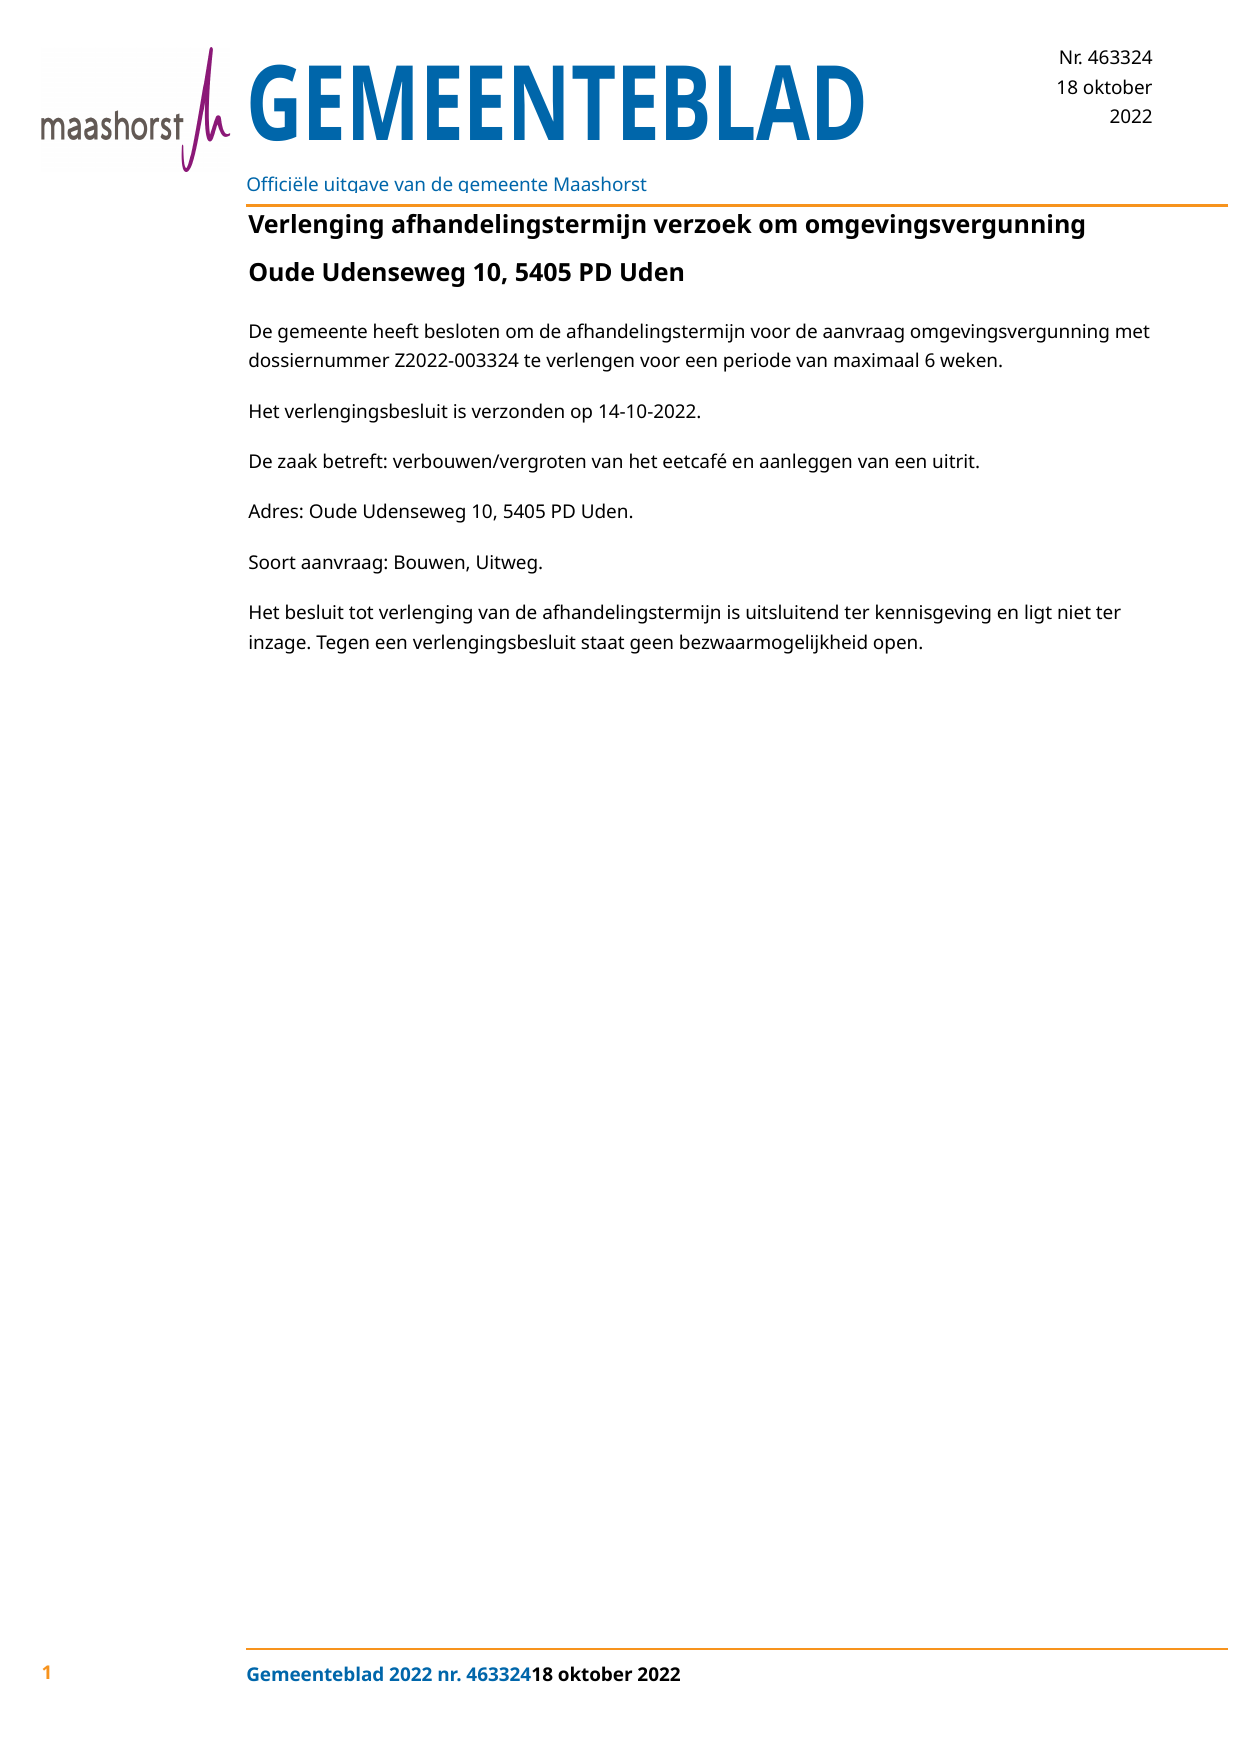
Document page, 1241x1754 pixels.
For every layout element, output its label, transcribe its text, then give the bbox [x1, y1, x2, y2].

text De gemeente heeft besloten om de afhandelingstermijn voor de aanvraag omgevingsvergunning met dossiernummer Z2022-003324 te verlengen voor een periode van maximaal 6 weken. [248, 318, 1152, 373]
text Verlenging afhandelingstermijn verzoek om omgevingsvergunning Oude Udenseweg 10, 5405 PD Uden [248, 207, 1152, 288]
text Adres: Oude Udenseweg 10, 5405 PD Uden. [248, 499, 1152, 524]
text Het besluit tot verlenging van de afhandelingstermijn is uitsluitend ter kennisgeving en ligt niet ter inzage. Tegen een verlengingsbesluit staat geen bezwaarmogelijkheid open. [248, 599, 1152, 655]
text De zaak betreft: verbouwen/vergroten van het eetcafé en aanleggen van een uitrit. [248, 448, 1152, 474]
picture [41, 47, 231, 172]
text Het verlengingsbesluit is verzonden op 14-10-2022. [248, 398, 1152, 424]
text Soort aanvraag: Bouwen, Uitweg. [248, 549, 1152, 575]
